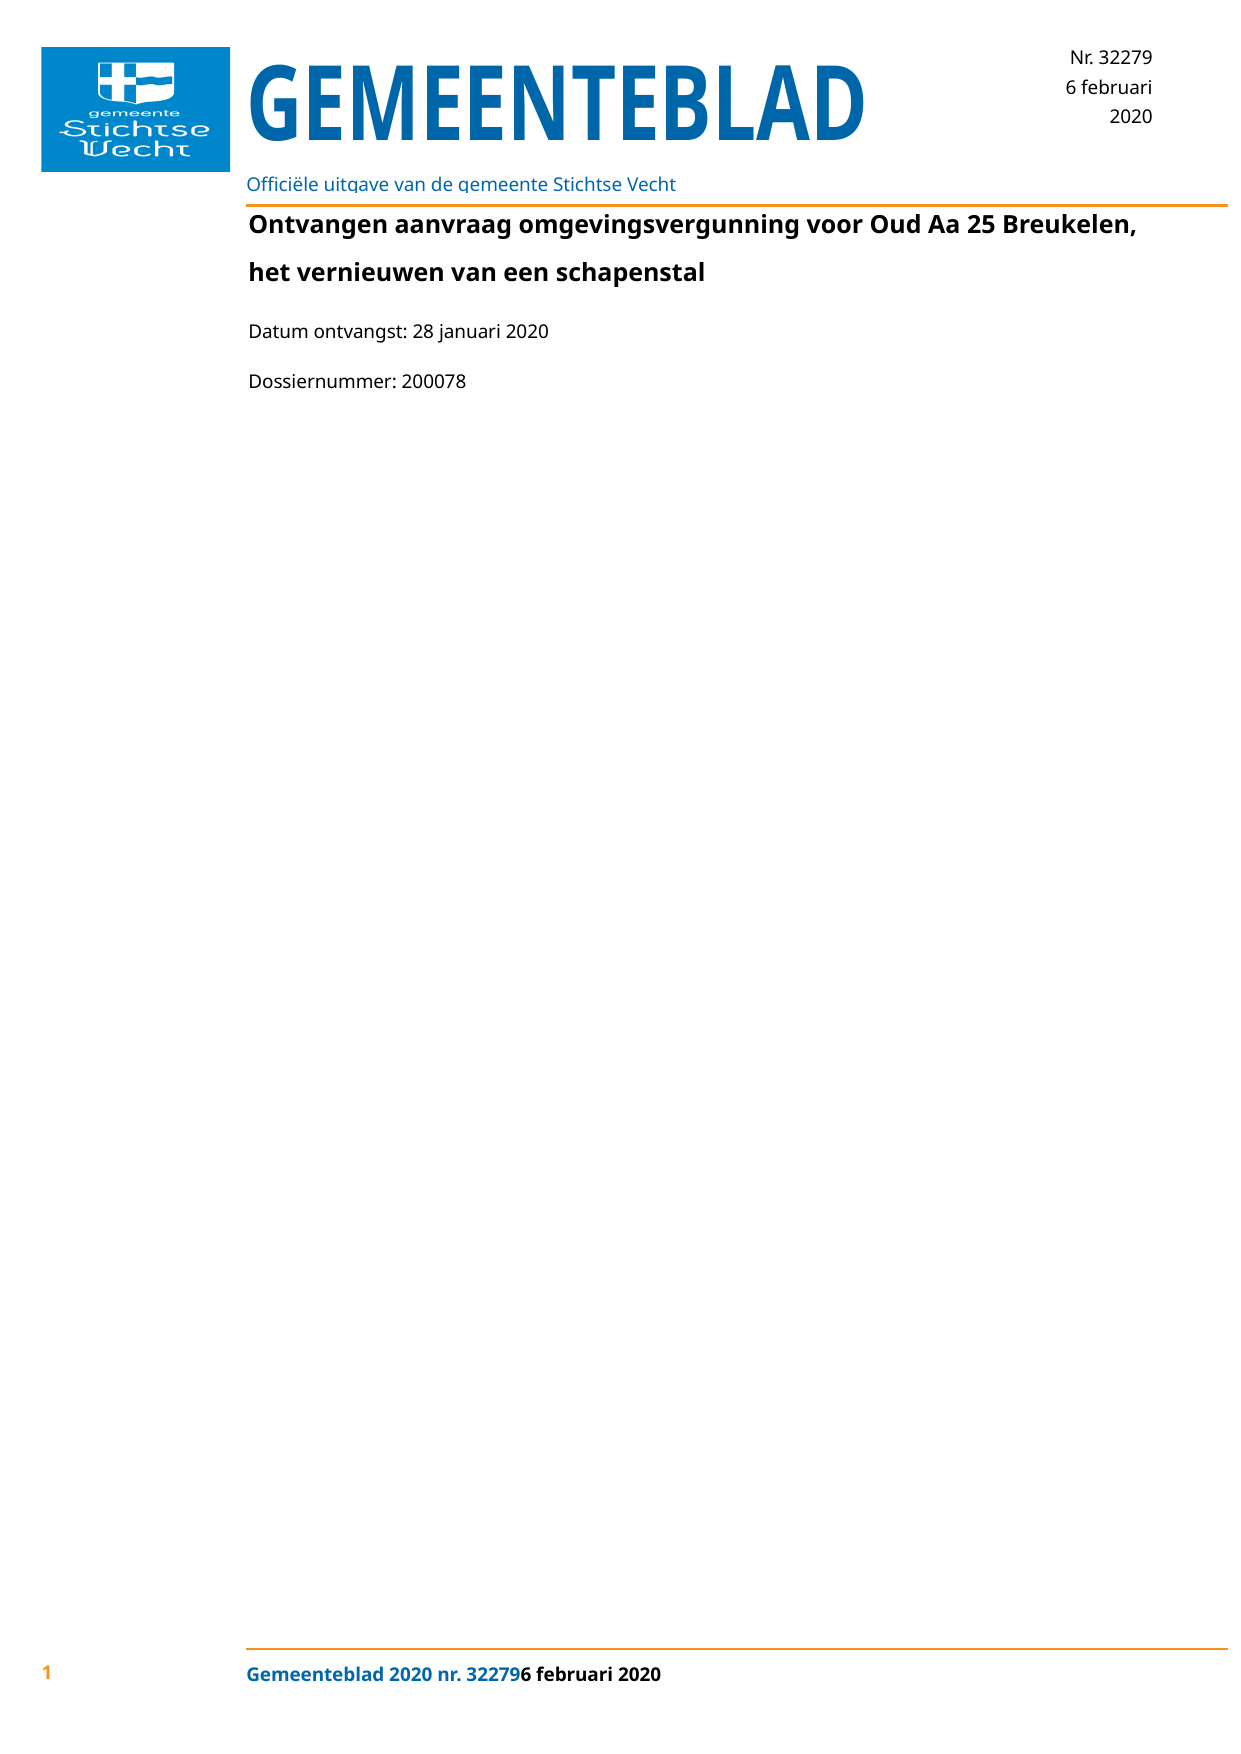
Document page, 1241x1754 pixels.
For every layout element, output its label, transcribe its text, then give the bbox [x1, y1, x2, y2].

text Datum ontvangst: 28 januari 2020 [248, 318, 1152, 344]
picture [99, 63, 135, 101]
text Dossiernummer: 200078 [248, 368, 1152, 394]
text Ontvangen aanvraag omgevingsvergunning voor Oud Aa 25 Breukelen, het vernieuwen van een schapenstal [248, 207, 1152, 288]
picture [137, 63, 174, 103]
